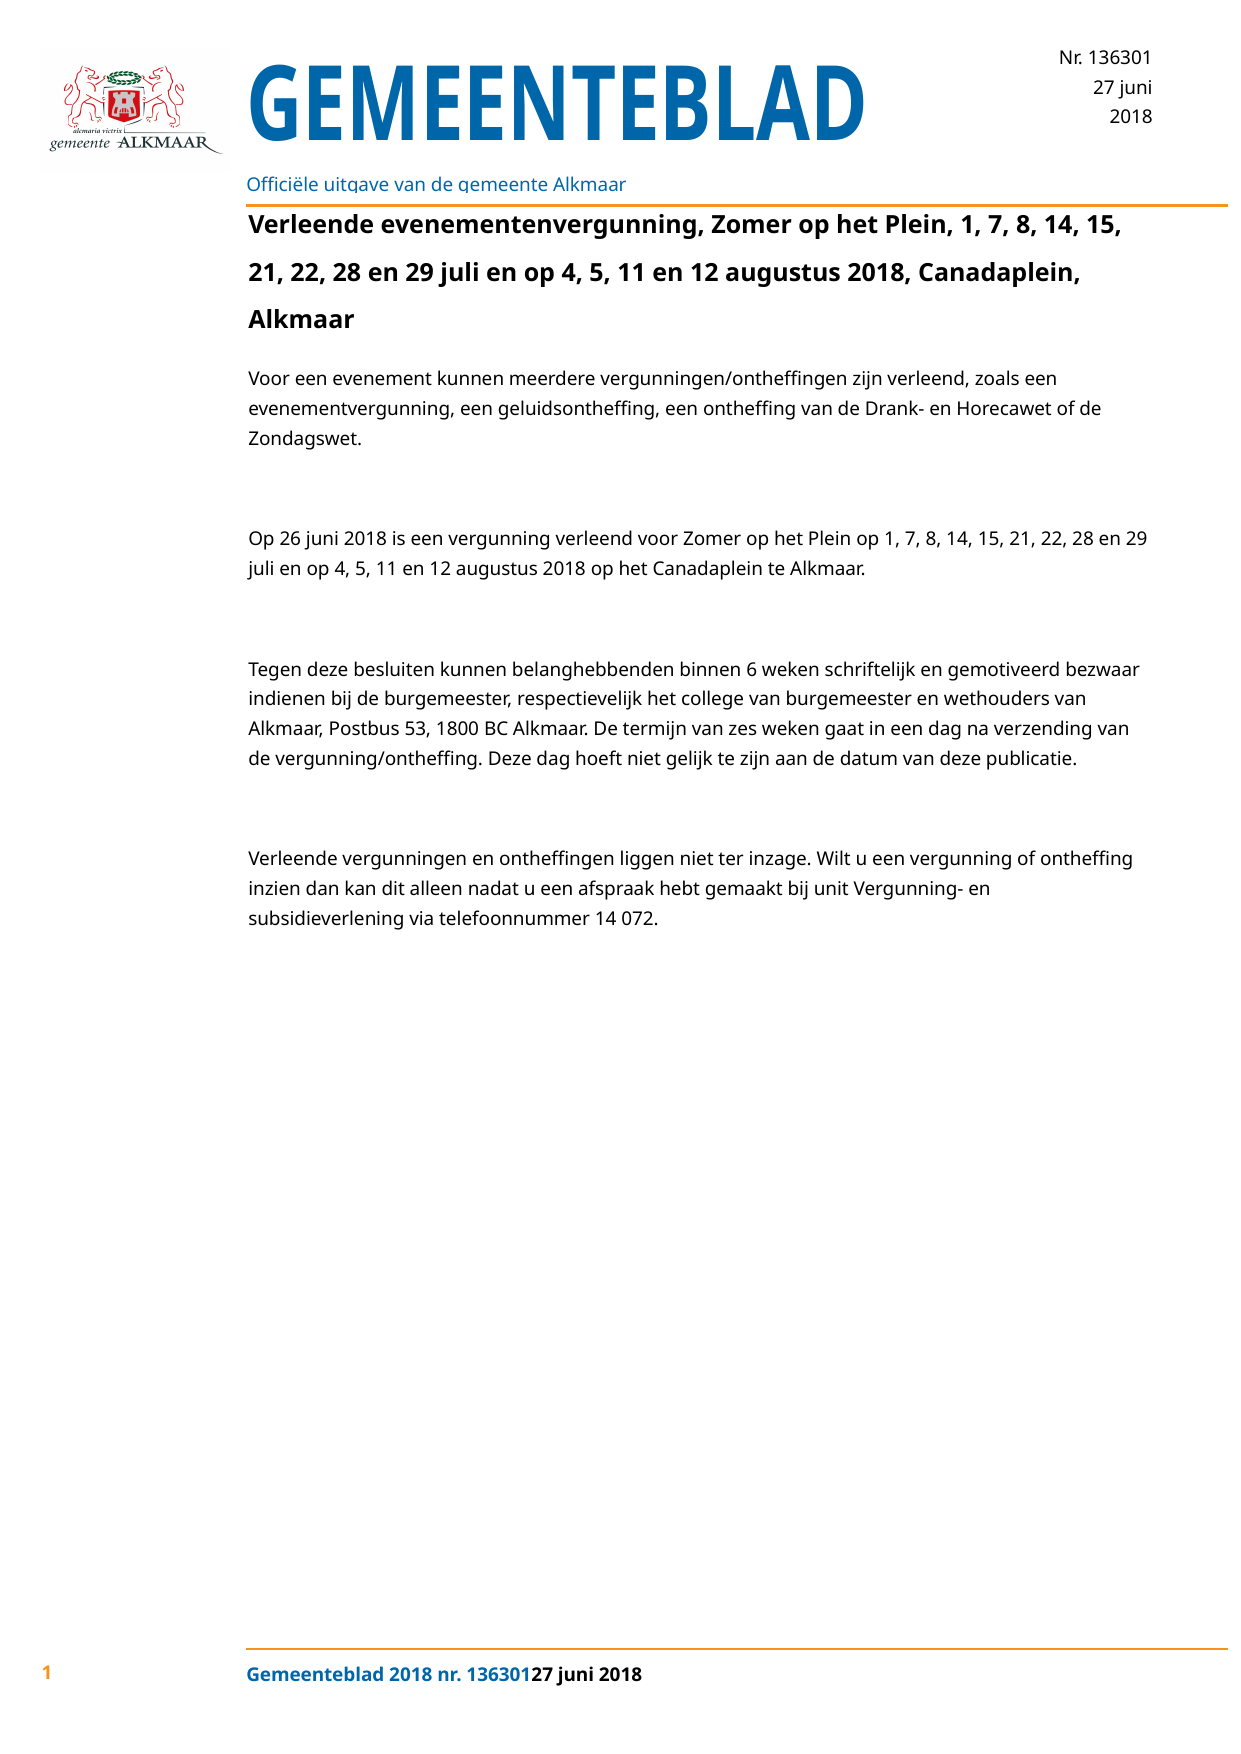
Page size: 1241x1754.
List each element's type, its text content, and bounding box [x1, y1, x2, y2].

text Tegen deze besluiten kunnen belanghebbenden binnen 6 weken schriftelijk en gemotiveerd bezwaar indienen bij de burgemeester, respectievelijk het college van burgemeester en wethouders van Alkmaar, Postbus 53, 1800 BC Alkmaar. De termijn van zes weken gaat in een dag na verzending van de vergunning/ontheffing. Deze dag hoeft niet gelijk te zijn aan de datum van deze publicatie. [248, 656, 1152, 770]
picture [41, 47, 231, 172]
text Verleende vergunningen en ontheffingen liggen niet ter inzage. Wilt u een vergunning of ontheffing inzien dan kan dit alleen nadat u een afspraak hebt gemaakt bij unit Vergunning- en subsidieverlening via telefoonnummer 14 072. [248, 846, 1152, 930]
text Voor een evenement kunnen meerdere vergunningen/ontheffingen zijn verleend, zoals een evenementvergunning, een geluidsontheffing, een ontheffing van de Drank- en Horecawet of de Zondagswet. [248, 366, 1152, 450]
text Verleende evenementenvergunning, Zomer op het Plein, 1, 7, 8, 14, 15, 21, 22, 28 en 29 juli en op 4, 5, 11 en 12 augustus 2018, Canadaplein, Alkmaar [248, 207, 1152, 336]
text Op 26 juni 2018 is een vergunning verleend voor Zomer op het Plein op 1, 7, 8, 14, 15, 21, 22, 28 en 29 juli en op 4, 5, 11 en 12 augustus 2018 op het Canadaplein te Alkmaar. [248, 526, 1152, 581]
